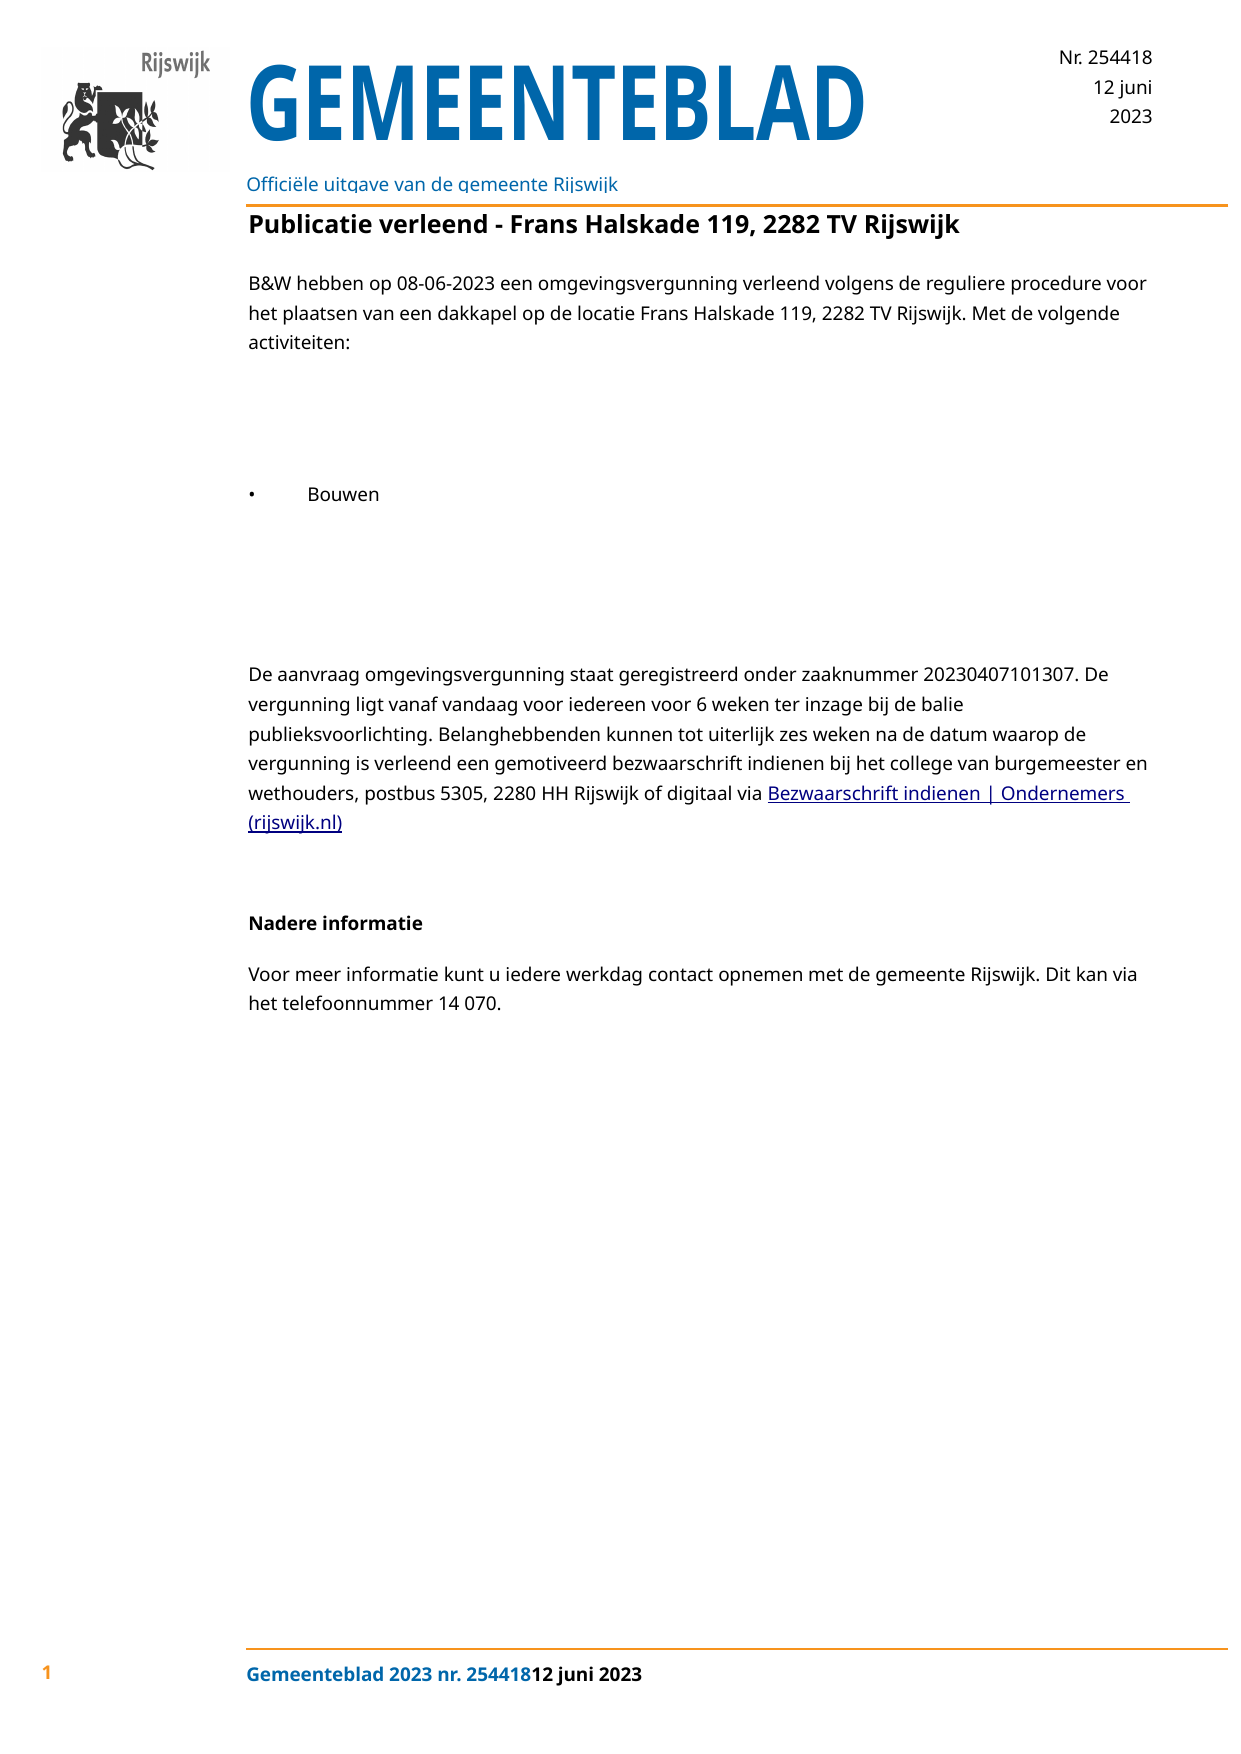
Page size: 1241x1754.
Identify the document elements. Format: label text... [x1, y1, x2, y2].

list Bouwen [248, 481, 1152, 506]
text Voor meer informatie kunt u iedere werkdag contact opnemen met de gemeente Rijswijk. Dit kan via het telefoonnummer 14 070. [248, 961, 1152, 1016]
picture [41, 47, 231, 172]
text Nadere informatie [248, 910, 1152, 936]
text Publicatie verleend - Frans Halskade 119, 2282 TV Rijswijk [248, 207, 1152, 241]
text B&W hebben op 08-06-2023 een omgevingsvergunning verleend volgens de reguliere procedure voor het plaatsen van een dakkapel op de locatie Frans Halskade 119, 2282 TV Rijswijk. Met de volgende activiteiten: [248, 270, 1152, 355]
text De aanvraag omgevingsvergunning staat geregistreerd onder zaaknummer 20230407101307. De vergunning ligt vanaf vandaag voor iedereen voor 6 weken ter inzage bij de balie publieksvoorlichting. Belanghebbenden kunnen tot uiterlijk zes weken na de datum waarop de vergunning is verleend een gemotiveerd bezwaarschrift indienen bij het college van burgemeester en wethouders, postbus 5305, 2280 HH Rijswijk of digitaal via Bezwaarschrift indienen | Ondernemers (rijswijk.nl) [248, 662, 1152, 835]
